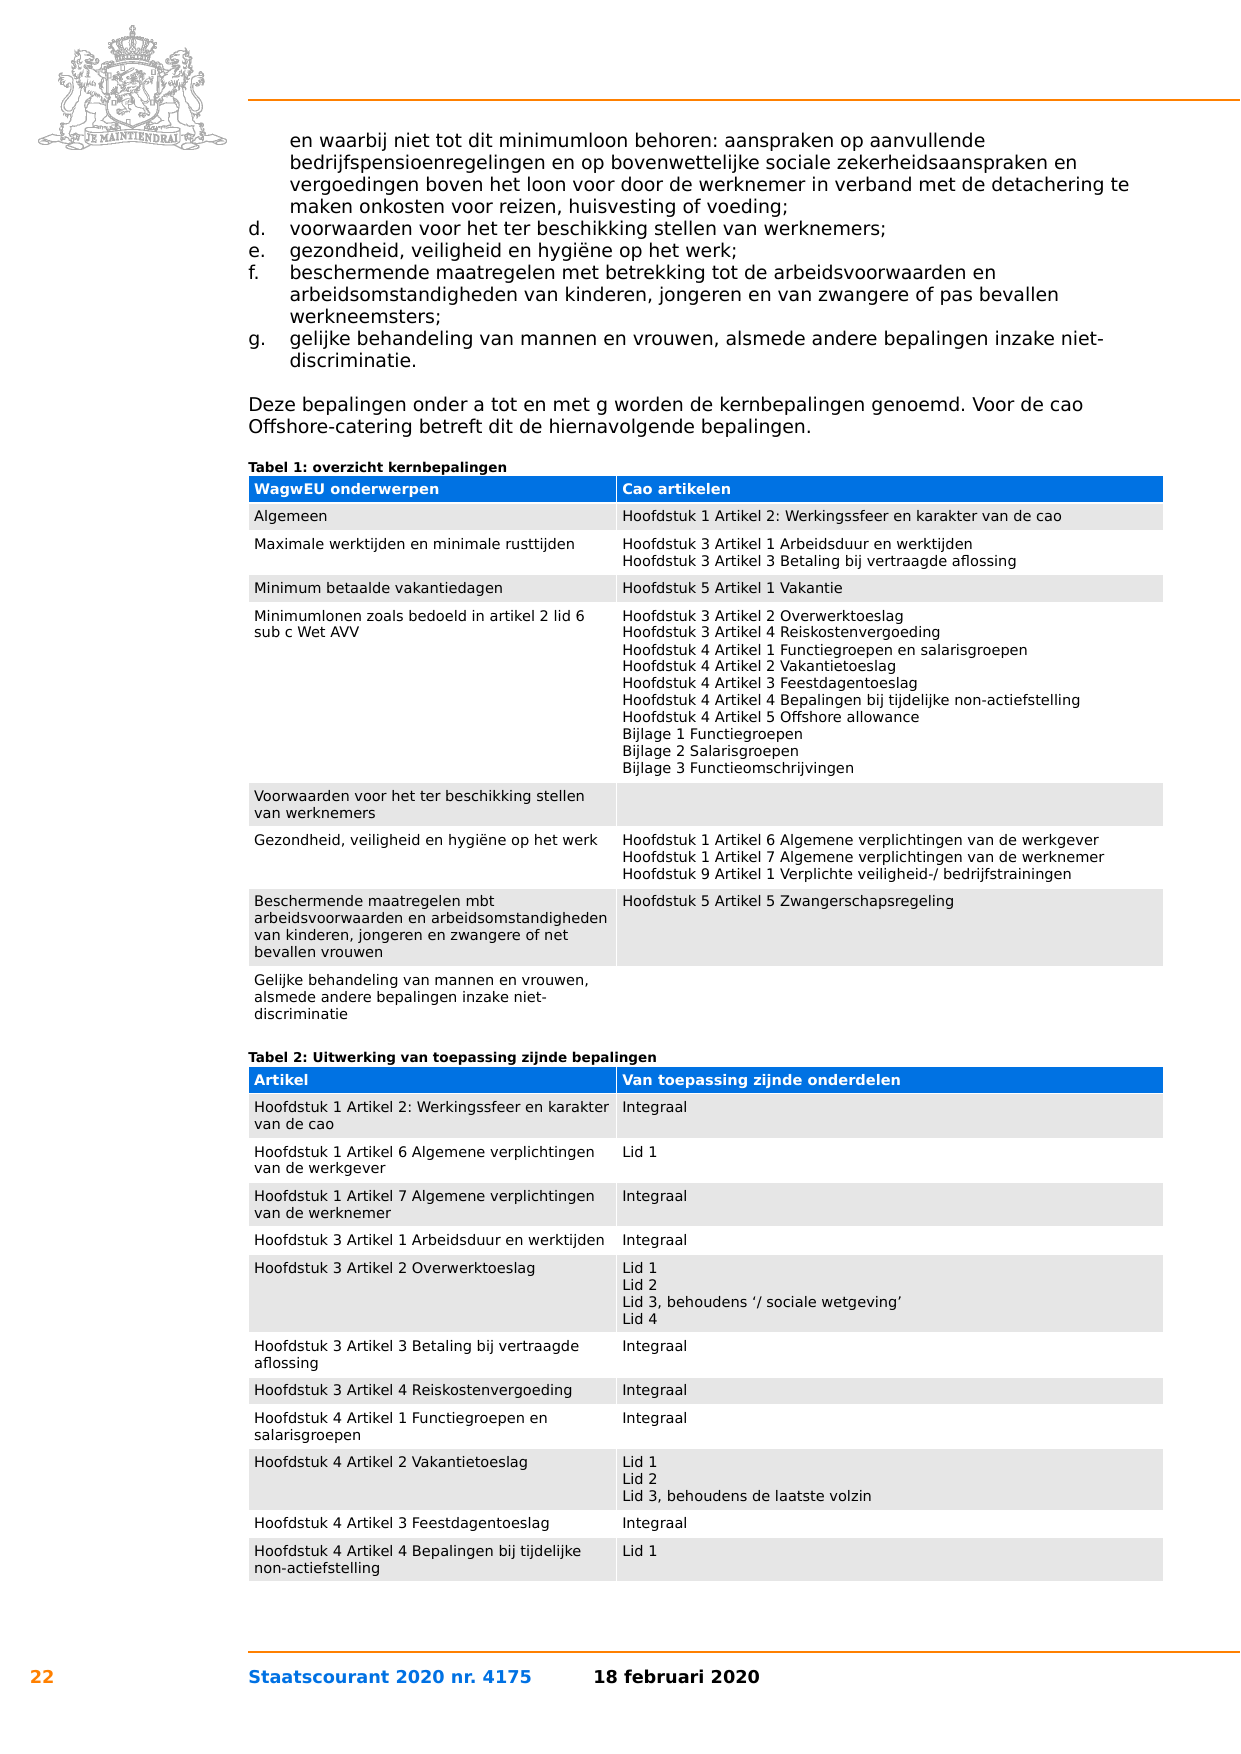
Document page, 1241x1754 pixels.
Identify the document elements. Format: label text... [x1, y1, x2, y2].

table_cell Integraal [617, 1228, 1163, 1254]
table_cell Hoofdstuk 1 Artikel 2: Werkingssfeer en karakter van de cao [617, 504, 1163, 530]
table_cell Lid 1 Lid 2 Lid 3, behoudens de laatste volzin [617, 1449, 1163, 1510]
table_cell Lid 1 Lid 2 Lid 3, behoudens ‘/ sociale wetgeving’ Lid 4 [617, 1255, 1163, 1332]
table_cell Integraal [617, 1094, 1163, 1138]
text f. beschermende maatregelen met betrekking tot de arbeidsvoorwaarden en arbeidsomstandigheden van kinderen, jongeren en van zwangere of pas bevallen werkneemsters; [248, 262, 1163, 328]
table_header Tabel 1: overzicht kernbepalingen [248, 459, 1163, 475]
table_cell Hoofdstuk 1 Artikel 2: Werkingssfeer en karakter van de cao [249, 1094, 616, 1138]
table_cell Hoofdstuk 1 Artikel 6 Algemene verplichtingen van de werkgever Hoofdstuk 1 Artikel 7 Algemene verplichtingen van de werknemer Hoofdstuk 9 Artikel 1 Verplichte veiligheid-/ bedrijfstrainingen [617, 827, 1163, 888]
table_cell WagwEU onderwerpen [249, 476, 616, 502]
table_cell Gelijke behandeling van mannen en vrouwen, alsmede andere bepalingen inzake niet-discriminatie [249, 967, 616, 1027]
table_cell Hoofdstuk 5 Artikel 1 Vakantie [617, 575, 1163, 602]
table_cell Artikel [249, 1067, 616, 1093]
table_cell Hoofdstuk 4 Artikel 3 Feestdagentoeslag [249, 1511, 616, 1537]
table_cell Hoofdstuk 3 Artikel 4 Reiskostenvergoeding [249, 1378, 616, 1404]
table_cell [617, 967, 1163, 1027]
table_cell Hoofdstuk 3 Artikel 2 Overwerktoeslag [249, 1255, 616, 1332]
table_cell Lid 1 [617, 1538, 1163, 1581]
table_cell Integraal [617, 1511, 1163, 1537]
text en waarbij niet tot dit minimumloon behoren: aanspraken op aanvullende bedrijfspensioenregelingen en op bovenwettelijke sociale zekerheidsaanspraken en vergoedingen boven het loon voor door de werknemer in verband met de detachering te maken onkosten voor reizen, huisvesting of voeding; [289, 130, 1163, 218]
table_cell Hoofdstuk 3 Artikel 2 Overwerktoeslag Hoofdstuk 3 Artikel 4 Reiskostenvergoeding Hoofdstuk 4 Artikel 1 Functiegroepen en salarisgroepen Hoofdstuk 4 Artikel 2 Vakantietoeslag Hoofdstuk 4 Artikel 3 Feestdagentoeslag Hoofdstuk 4 Artikel 4 Bepalingen bij tijdelijke non-actiefstelling Hoofdstuk 4 Artikel 5 Offshore allowance Bijlage 1 Functiegroepen Bijlage 2 Salarisgroepen Bijlage 3 Functieomschrijvingen [617, 603, 1163, 782]
text g. gelijke behandeling van mannen en vrouwen, alsmede andere bepalingen inzake niet-discriminatie. [248, 328, 1163, 372]
table_cell Hoofdstuk 4 Artikel 2 Vakantietoeslag [249, 1449, 616, 1510]
table_cell Cao artikelen [617, 476, 1163, 502]
table_cell Van toepassing zijnde onderdelen [617, 1067, 1163, 1093]
table_cell Algemeen [249, 504, 616, 530]
table_cell Integraal [617, 1333, 1163, 1377]
table_cell Lid 1 [617, 1139, 1163, 1182]
text Deze bepalingen onder a tot en met g worden de kernbepalingen genoemd. Voor de cao Offshore-catering betreft dit de hiernavolgende bepalingen. [248, 393, 1163, 437]
table_cell [617, 783, 1163, 826]
table_cell Hoofdstuk 3 Artikel 1 Arbeidsduur en werktijden Hoofdstuk 3 Artikel 3 Betaling bij vertraagde aflossing [617, 531, 1163, 574]
table_cell Hoofdstuk 4 Artikel 1 Functiegroepen en salarisgroepen [249, 1405, 616, 1448]
table_cell Voorwaarden voor het ter beschikking stellen van werknemers [249, 783, 616, 826]
table_cell Minimumlonen zoals bedoeld in artikel 2 lid 6 sub c Wet AVV [249, 603, 616, 782]
table_cell Integraal [617, 1405, 1163, 1448]
table_header Tabel 2: Uitwerking van toepassing zijnde bepalingen [248, 1050, 1163, 1066]
table_cell Maximale werktijden en minimale rusttijden [249, 531, 616, 574]
picture [38, 25, 227, 150]
table_cell Hoofdstuk 1 Artikel 7 Algemene verplichtingen van de werknemer [249, 1183, 616, 1226]
table_cell Minimum betaalde vakantiedagen [249, 575, 616, 602]
text d. voorwaarden voor het ter beschikking stellen van werknemers; [248, 218, 1163, 240]
table_cell Hoofdstuk 4 Artikel 4 Bepalingen bij tijdelijke non-actiefstelling [249, 1538, 616, 1581]
table_cell Integraal [617, 1183, 1163, 1226]
table_cell Hoofdstuk 3 Artikel 1 Arbeidsduur en werktijden [249, 1228, 616, 1254]
table_cell Beschermende maatregelen mbt arbeidsvoorwaarden en arbeidsomstandigheden van kinderen, jongeren en zwangere of net bevallen vrouwen [249, 889, 616, 966]
table_cell Hoofdstuk 1 Artikel 6 Algemene verplichtingen van de werkgever [249, 1139, 616, 1182]
table_cell Integraal [617, 1378, 1163, 1404]
table_cell Gezondheid, veiligheid en hygiëne op het werk [249, 827, 616, 888]
table_cell Hoofdstuk 5 Artikel 5 Zwangerschapsregeling [617, 889, 1163, 966]
table_cell Hoofdstuk 3 Artikel 3 Betaling bij vertraagde aflossing [249, 1333, 616, 1377]
text e. gezondheid, veiligheid en hygiëne op het werk; [248, 240, 1163, 262]
